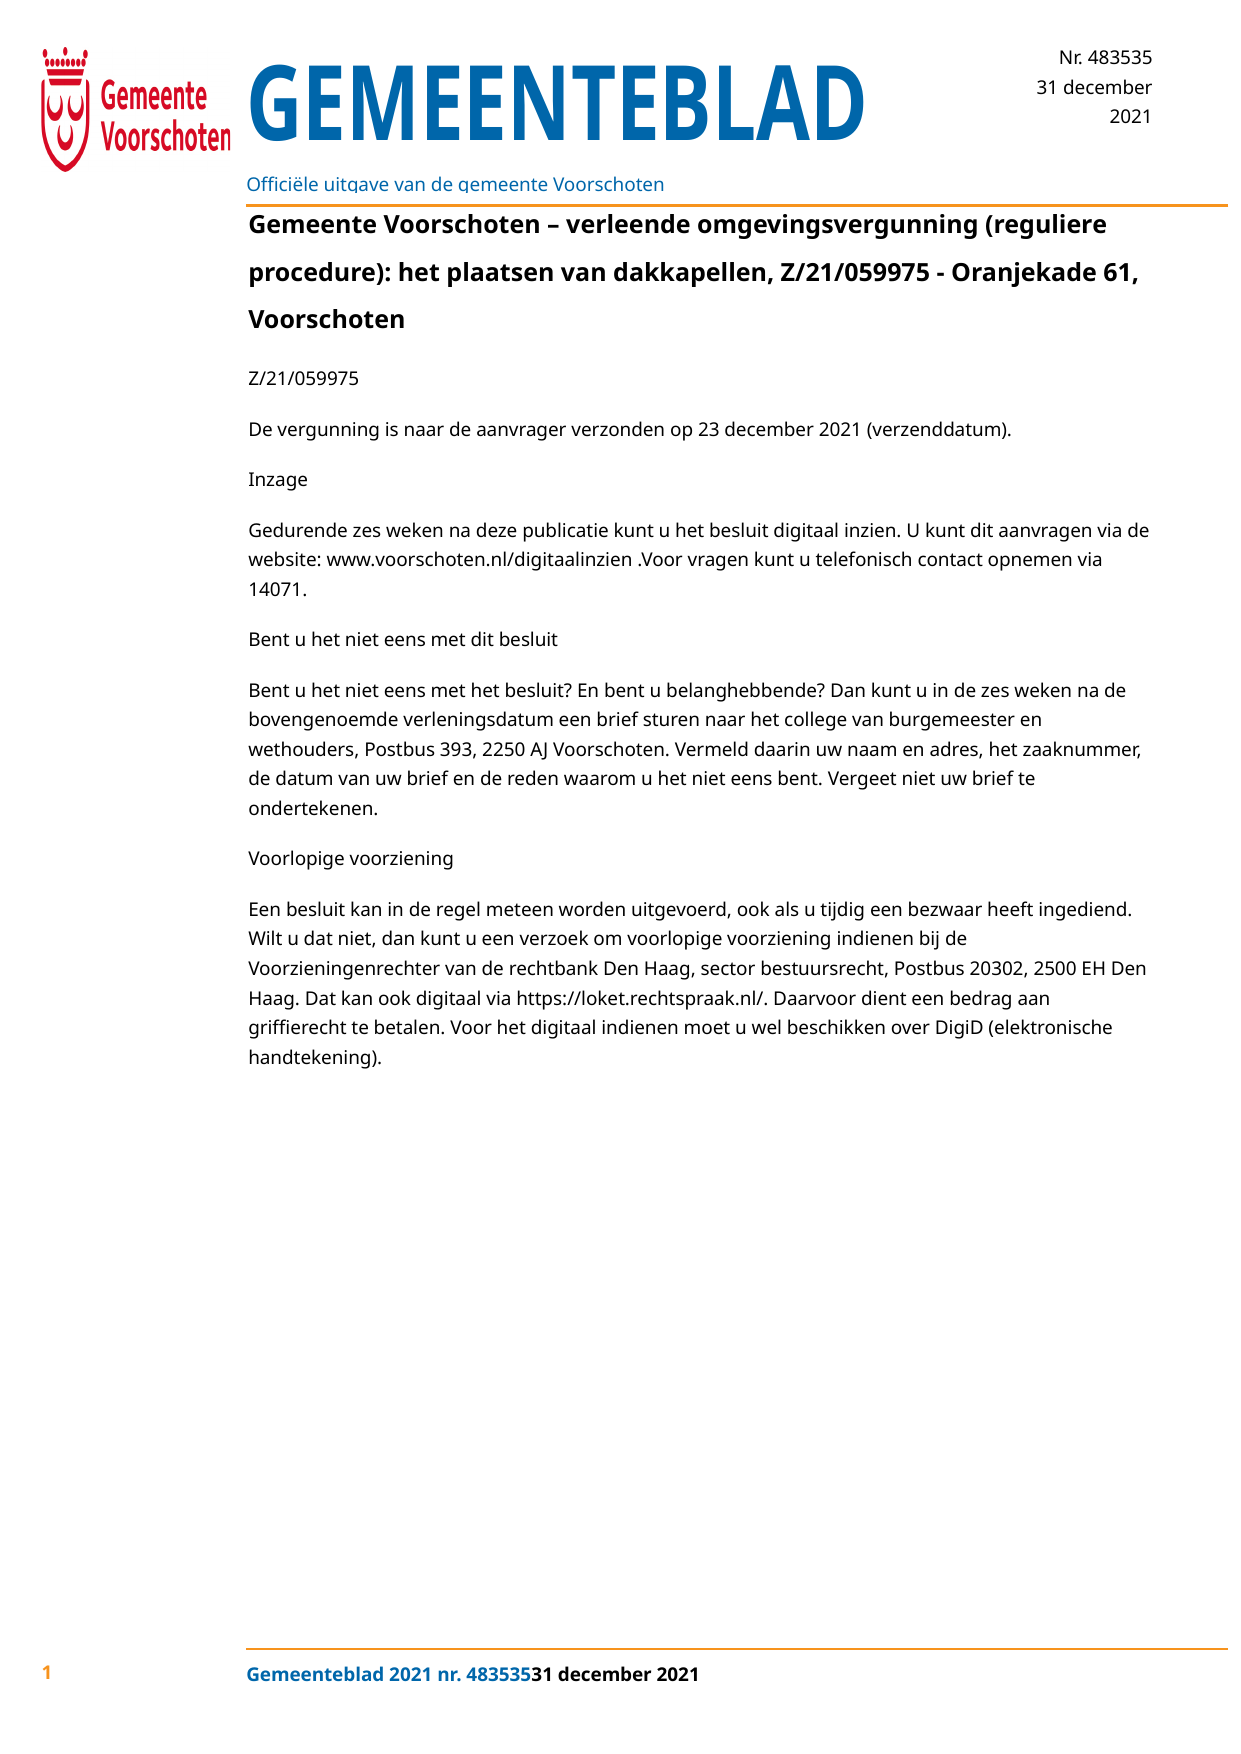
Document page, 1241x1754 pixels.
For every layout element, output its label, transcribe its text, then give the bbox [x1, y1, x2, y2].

text Inzage [248, 466, 1152, 492]
text De vergunning is naar de aanvrager verzonden op 23 december 2021 (verzenddatum). [248, 416, 1152, 442]
text Gedurende zes weken na deze publicatie kunt u het besluit digitaal inzien. U kunt dit aanvragen via de website: www.voorschoten.nl/digitaalinzien .Voor vragen kunt u telefonisch contact opnemen via 14071. [248, 517, 1152, 602]
text Voorlopige voorziening [248, 846, 1152, 871]
text Bent u het niet eens met dit besluit [248, 626, 1152, 652]
text Gemeente Voorschoten – verleende omgevingsvergunning (reguliere procedure): het plaatsen van dakkapellen, Z/21/059975 - Oranjekade 61, Voorschoten [248, 207, 1152, 336]
text Bent u het niet eens met het besluit? En bent u belanghebbende? Dan kunt u in de zes weken na de bovengenoemde verleningsdatum een brief sturen naar het college van burgemeester en wethouders, Postbus 393, 2250 AJ Voorschoten. Vermeld daarin uw naam en adres, het zaaknummer, de datum van uw brief en de reden waarom u het niet eens bent. Vergeet niet uw brief te ondertekenen. [248, 677, 1152, 821]
picture [41, 47, 231, 172]
text Een besluit kan in de regel meteen worden uitgevoerd, ook als u tijdig een bezwaar heeft ingediend. Wilt u dat niet, dan kunt u een verzoek om voorlopige voorziening indienen bij de Voorzieningenrechter van de rechtbank Den Haag, sector bestuursrecht, Postbus 20302, 2500 EH Den Haag. Dat kan ook digitaal via https://loket.rechtspraak.nl/. Daarvoor dient een bedrag aan griffierecht te betalen. Voor het digitaal indienen moet u wel beschikken over DigiD (elektronische handtekening). [248, 896, 1152, 1069]
text Z/21/059975 [248, 366, 1152, 391]
